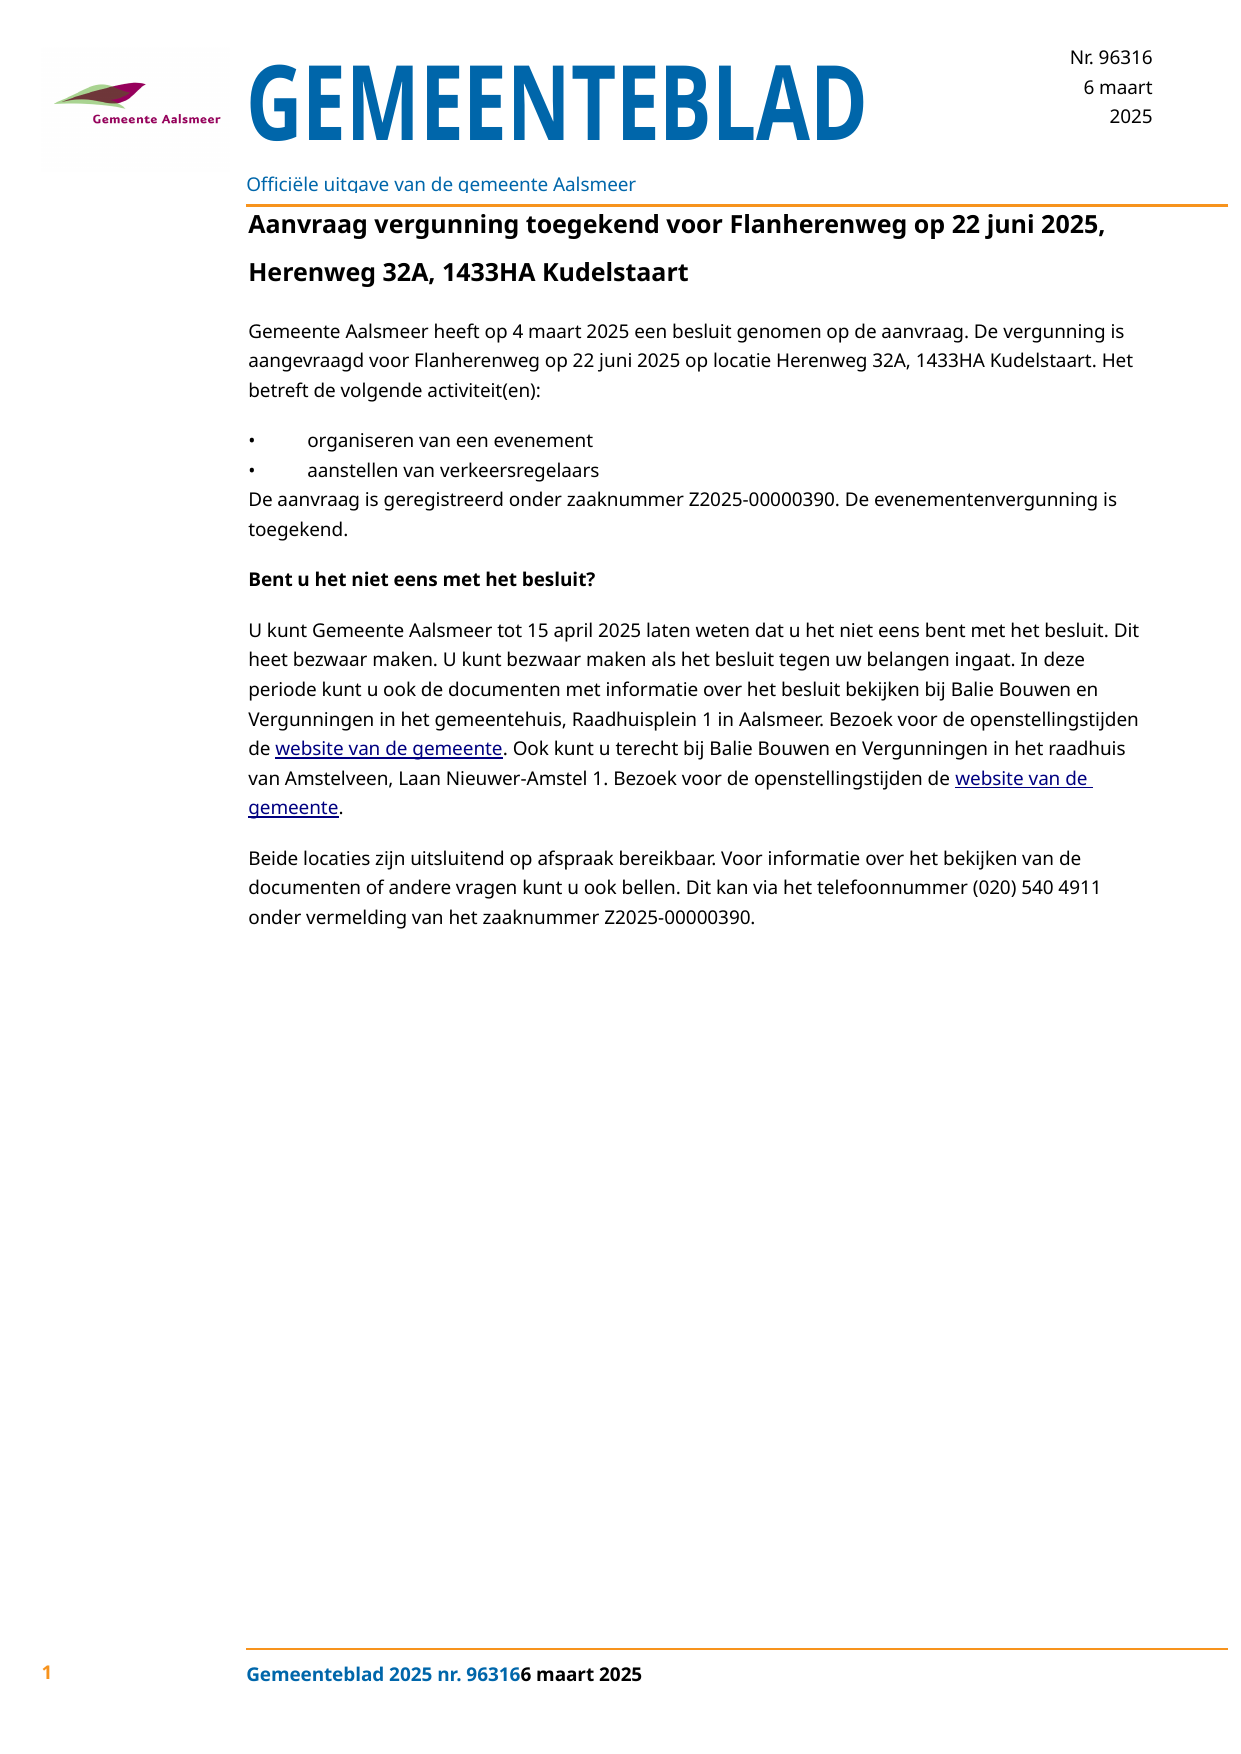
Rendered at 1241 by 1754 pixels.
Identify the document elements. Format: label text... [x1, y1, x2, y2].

list aanstellen van verkeersregelaars [248, 457, 1152, 483]
text De aanvraag is geregistreerd onder zaaknummer Z2025-00000390. De evenementenvergunning is toegekend. [248, 487, 1152, 542]
picture [41, 47, 231, 172]
text Beide locaties zijn uitsluitend op afspraak bereikbaar. Voor informatie over het bekijken van de documenten of andere vragen kunt u ook bellen. Dit kan via het telefoonnummer (020) 540 4911 onder vermelding van het zaaknummer Z2025-00000390. [248, 845, 1152, 930]
text Bent u het niet eens met het besluit? [248, 567, 1152, 592]
text Gemeente Aalsmeer heeft op 4 maart 2025 een besluit genomen op de aanvraag. De vergunning is aangevraagd voor Flanherenweg op 22 juni 2025 op locatie Herenweg 32A, 1433HA Kudelstaart. Het betreft de volgende activiteit(en): [248, 318, 1152, 403]
list organiseren van een evenement [248, 427, 1152, 453]
text U kunt Gemeente Aalsmeer tot 15 april 2025 laten weten dat u het niet eens bent met het besluit. Dit heet bezwaar maken. U kunt bezwaar maken als het besluit tegen uw belangen ingaat. In deze periode kunt u ook de documenten met informatie over het besluit bekijken bij Balie Bouwen en Vergunningen in het gemeentehuis, Raadhuisplein 1 in Aalsmeer. Bezoek voor de openstellingstijden de website van de gemeente. Ook kunt u terecht bij Balie Bouwen en Vergunningen in het raadhuis van Amstelveen, Laan Nieuwer-Amstel 1. Bezoek voor de openstellingstijden de website van de gemeente. [248, 617, 1152, 820]
text Aanvraag vergunning toegekend voor Flanherenweg op 22 juni 2025, Herenweg 32A, 1433HA Kudelstaart [248, 207, 1152, 288]
